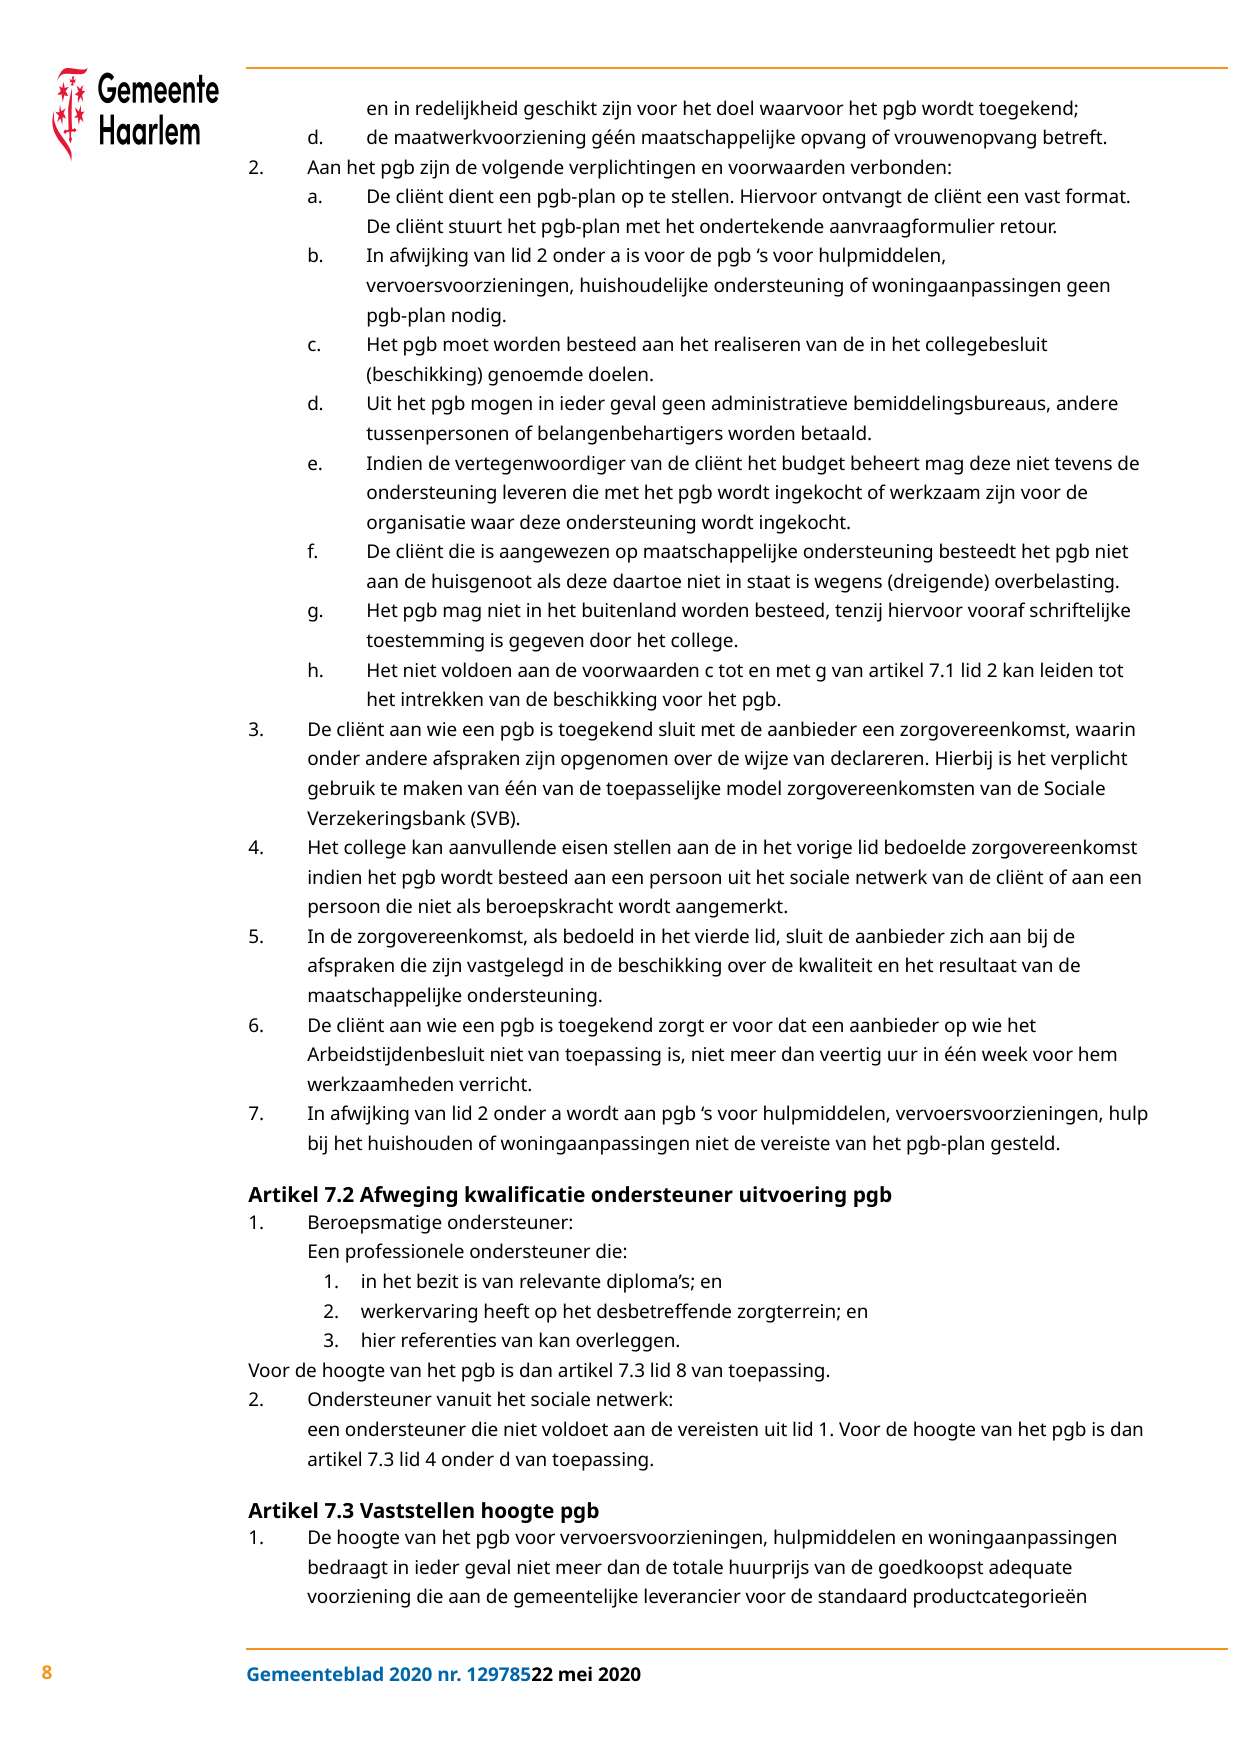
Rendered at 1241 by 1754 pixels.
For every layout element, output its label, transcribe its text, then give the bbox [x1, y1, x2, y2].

list Aan het pgb zijn de volgende verplichtingen en voorwaarden verbonden: [248, 154, 1152, 180]
list in het bezit is van relevante diploma’s; en [323, 1268, 1152, 1294]
list Indien de vertegenwoordiger van de cliënt het budget beheert mag deze niet tevens de ondersteuning leveren die met het pgb wordt ingekocht of werkzaam zijn voor de organisatie waar deze ondersteuning wordt ingekocht. [307, 450, 1152, 535]
list Het college kan aanvullende eisen stellen aan de in het vorige lid bedoelde zorgovereenkomst indien het pgb wordt besteed aan een persoon uit het sociale netwerk van de cliënt of aan een persoon die niet als beroepskracht wordt aangemerkt. [248, 834, 1152, 919]
list hier referenties van kan overleggen. [323, 1327, 1152, 1353]
list De cliënt aan wie een pgb is toegekend zorgt er voor dat een aanbieder op wie het Arbeidstijdenbesluit niet van toepassing is, niet meer dan veertig uur in één week voor hem werkzaamheden verricht. [248, 1012, 1152, 1097]
list werkervaring heeft op het desbetreffende zorgterrein; en [323, 1298, 1152, 1323]
text Artikel 7.2 Afweging kwalificatie ondersteuner uitvoering pgb [248, 1181, 1152, 1209]
text Artikel 7.3 Vaststellen hoogte pgb [248, 1496, 1152, 1524]
list In de zorgovereenkomst, als bedoeld in het vierde lid, sluit de aanbieder zich aan bij de afspraken die zijn vastgelegd in de beschikking over de kwaliteit en het resultaat van de maatschappelijke ondersteuning. [248, 923, 1152, 1008]
list Uit het pgb mogen in ieder geval geen administratieve bemiddelingsbureaus, andere tussenpersonen of belangenbehartigers worden betaald. [307, 391, 1152, 446]
list en in redelijkheid geschikt zijn voor het doel waarvoor het pgb wordt toegekend; [307, 95, 1152, 121]
list Het niet voldoen aan de voorwaarden c tot en met g van artikel 7.1 lid 2 kan leiden tot het intrekken van de beschikking voor het pgb. [307, 657, 1152, 712]
list In afwijking van lid 2 onder a is voor de pgb ‘s voor hulpmiddelen, vervoersvoorzieningen, huishoudelijke ondersteuning of woningaanpassingen geen pgb-plan nodig. [307, 243, 1152, 328]
list Het pgb moet worden besteed aan het realiseren van de in het collegebesluit (beschikking) genoemde doelen. [307, 331, 1152, 387]
list In afwijking van lid 2 onder a wordt aan pgb ‘s voor hulpmiddelen, vervoersvoorzieningen, hulp bij het huishouden of woningaanpassingen niet de vereiste van het pgb-plan gesteld. [248, 1101, 1152, 1156]
list Beroepsmatige ondersteuner: [248, 1209, 1152, 1235]
picture [41, 47, 231, 172]
list een ondersteuner die niet voldoet aan de vereisten uit lid 1. Voor de hoogte van het pgb is dan artikel 7.3 lid 4 onder d van toepassing. [248, 1416, 1152, 1471]
list de maatwerkvoorziening géén maatschappelijke opvang of vrouwenopvang betreft. [307, 124, 1152, 150]
list Een professionele ondersteuner die: [248, 1239, 1152, 1264]
list De cliënt aan wie een pgb is toegekend sluit met de aanbieder een zorgovereenkomst, waarin onder andere afspraken zijn opgenomen over de wijze van declareren. Hierbij is het verplicht gebruik te maken van één van de toepasselijke model zorgovereenkomsten van de Sociale Verzekeringsbank (SVB). [248, 716, 1152, 831]
list De cliënt dient een pgb-plan op te stellen. Hiervoor ontvangt de cliënt een vast format. De cliënt stuurt het pgb-plan met het ondertekende aanvraagformulier retour. [307, 183, 1152, 239]
list De cliënt die is aangewezen op maatschappelijke ondersteuning besteedt het pgb niet aan de huisgenoot als deze daartoe niet in staat is wegens (dreigende) overbelasting. [307, 538, 1152, 594]
list De hoogte van het pgb voor vervoersvoorzieningen, hulpmiddelen en woningaanpassingen bedraagt in ieder geval niet meer dan de totale huurprijs van de goedkoopst adequate voorziening die aan de gemeentelijke leverancier voor de standaard productcategorieën [248, 1524, 1152, 1609]
list Het pgb mag niet in het buitenland worden besteed, tenzij hiervoor vooraf schriftelijke toestemming is gegeven door het college. [307, 598, 1152, 653]
list Ondersteuner vanuit het sociale netwerk: [248, 1387, 1152, 1412]
